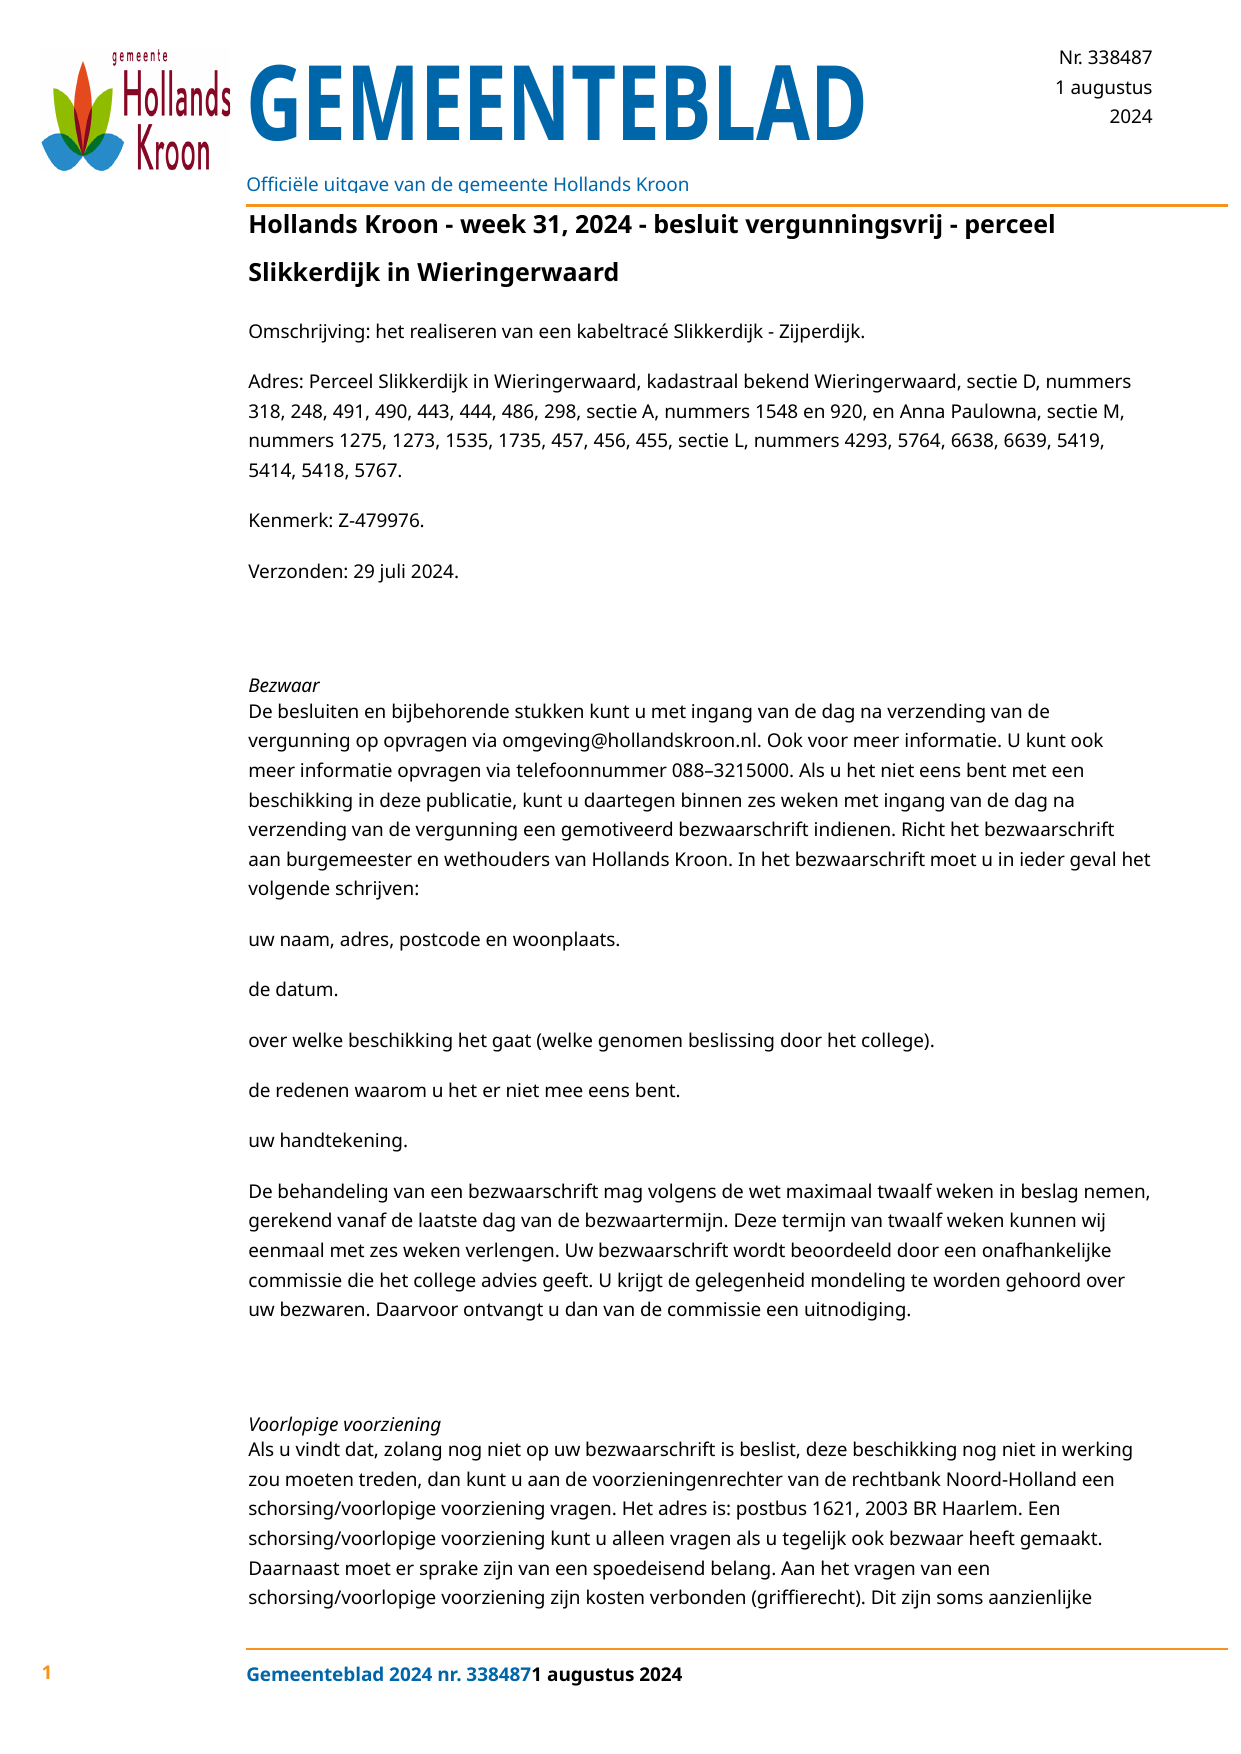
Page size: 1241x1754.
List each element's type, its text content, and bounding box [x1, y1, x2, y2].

text De besluiten en bijbehorende stukken kunt u met ingang van de dag na verzending van de vergunning op opvragen via omgeving@hollandskroon.nl. Ook voor meer informatie. U kunt ook meer informatie opvragen via telefoonnummer 088–3215000. Als u het niet eens bent met een beschikking in deze publicatie, kunt u daartegen binnen zes weken met ingang van de dag na verzending van de vergunning een gemotiveerd bezwaarschrift indienen. Richt het bezwaarschrift aan burgemeester en wethouders van Hollands Kroon. In het bezwaarschrift moet u in ieder geval het volgende schrijven: [248, 698, 1152, 901]
text Adres: Perceel Slikkerdijk in Wieringerwaard, kadastraal bekend Wieringerwaard, sectie D, nummers 318, 248, 491, 490, 443, 444, 486, 298, sectie A, nummers 1548 en 920, en Anna Paulowna, sectie M, nummers 1275, 1273, 1535, 1735, 457, 456, 455, sectie L, nummers 4293, 5764, 6638, 6639, 5419, 5414, 5418, 5767. [248, 368, 1152, 483]
text de datum. [248, 976, 1152, 1002]
text de redenen waarom u het er niet mee eens bent. [248, 1077, 1152, 1103]
text Bezwaar [248, 672, 1152, 698]
text Verzonden: 29 juli 2024. [248, 558, 1152, 584]
text Hollands Kroon - week 31, 2024 - besluit vergunningsvrij - perceel Slikkerdijk in Wieringerwaard [248, 207, 1152, 288]
text uw naam, adres, postcode en woonplaats. [248, 926, 1152, 952]
text over welke beschikking het gaat (welke genomen beslissing door het college). [248, 1027, 1152, 1052]
text Voorlopige voorziening [248, 1411, 1152, 1436]
text Als u vindt dat, zolang nog niet op uw bezwaarschrift is beslist, deze beschikking nog niet in werking zou moeten treden, dan kunt u aan de voorzieningenrechter van de rechtbank Noord-Holland een schorsing/voorlopige voorziening vragen. Het adres is: postbus 1621, 2003 BR Haarlem. Een schorsing/voorlopige voorziening kunt u alleen vragen als u tegelijk ook bezwaar heeft gemaakt. Daarnaast moet er sprake zijn van een spoedeisend belang. Aan het vragen van een schorsing/voorlopige voorziening zijn kosten verbonden (griffierecht). Dit zijn soms aanzienlijke [248, 1436, 1152, 1610]
text De behandeling van een bezwaarschrift mag volgens de wet maximaal twaalf weken in beslag nemen, gerekend vanaf de laatste dag van de bezwaartermijn. Deze termijn van twaalf weken kunnen wij eenmaal met zes weken verlengen. Uw bezwaarschrift wordt beoordeeld door een onafhankelijke commissie die het college advies geeft. U krijgt de gelegenheid mondeling te worden gehoord over uw bezwaren. Daarvoor ontvangt u dan van de commissie een uitnodiging. [248, 1178, 1152, 1322]
picture [41, 47, 231, 172]
text uw handtekening. [248, 1128, 1152, 1153]
text Kenmerk: Z-479976. [248, 507, 1152, 533]
text Omschrijving: het realiseren van een kabeltracé Slikkerdijk - Zijperdijk. [248, 318, 1152, 344]
